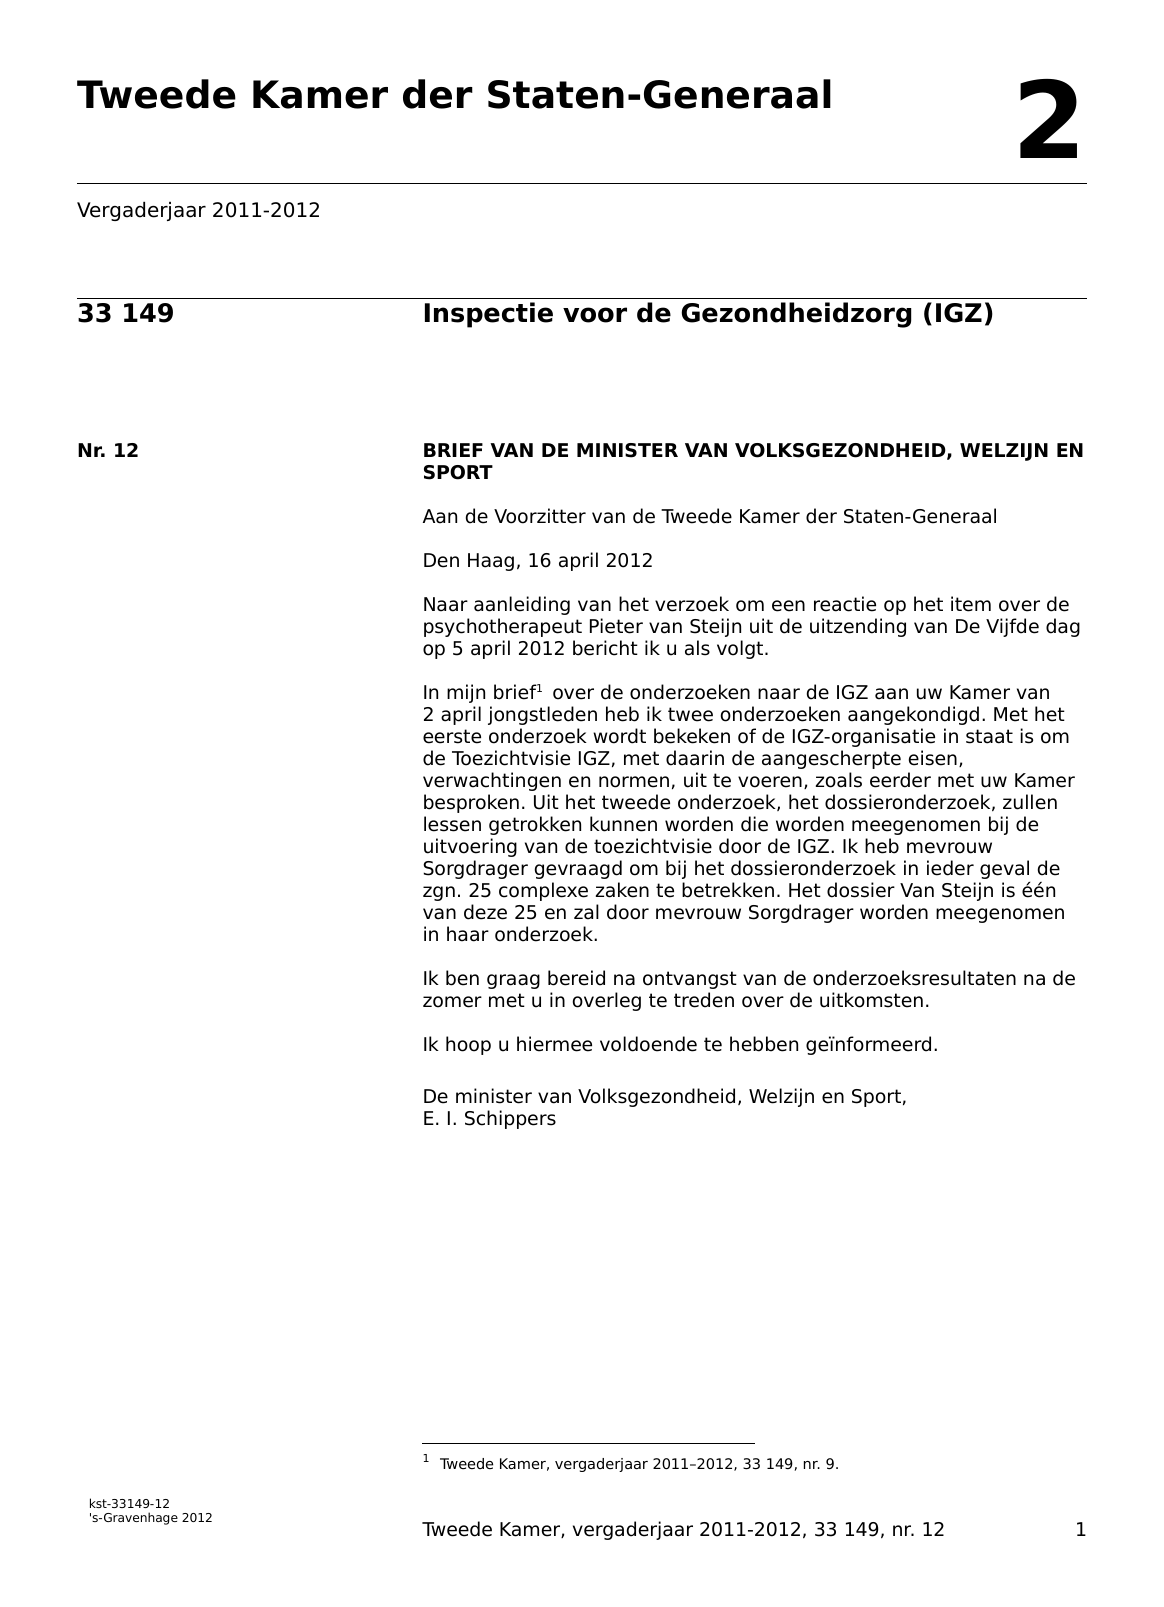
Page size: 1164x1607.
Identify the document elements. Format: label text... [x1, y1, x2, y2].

subtitle Nr. 12 BRIEF VAN DE MINISTER VAN VOLKSGEZONDHEID, WELZIJN EN SPORT [77, 440, 1087, 484]
text Tweede Kamer, vergaderjaar 2011–2012, 33 149, nr. 9. [422, 1452, 1087, 1474]
text Ik ben graag bereid na ontvangst van de onderzoeksresultaten na de zomer met u in overleg te treden over de uitkomsten. [422, 968, 1087, 1012]
table_header Tweede Kamer der Staten-Generaal [77, 59, 886, 183]
table_header 2 [886, 59, 1087, 183]
text kst-33149-12 [88, 1497, 323, 1511]
text Aan de Voorzitter van de Tweede Kamer der Staten-Generaal [422, 506, 1087, 528]
text De minister van Volksgezondheid, Welzijn en Sport, E. I. Schippers [422, 1086, 1087, 1130]
text Den Haag, 16 april 2012 [422, 550, 1087, 572]
subtitle 33 149 Inspectie voor de Gezondheidzorg (IGZ) [77, 299, 1087, 329]
text 's-Gravenhage 2012 [88, 1511, 323, 1525]
table_cell Vergaderjaar 2011-2012 [77, 184, 1087, 298]
text Naar aanleiding van het verzoek om een reactie op het item over de psychotherapeut Pieter van Steijn uit de uitzending van De Vijfde dag op 5 april 2012 bericht ik u als volgt. [422, 594, 1087, 660]
text In mijn brief over de onderzoeken naar de IGZ aan uw Kamer van 2 april jongstleden heb ik twee onderzoeken aangekondigd. Met het eerste onderzoek wordt bekeken of de IGZ-organisatie in staat is om de Toezichtvisie IGZ, met daarin de aangescherpte eisen, verwachtingen en normen, uit te voeren, zoals eerder met uw Kamer besproken. Uit het tweede onderzoek, het dossieronderzoek, zullen lessen getrokken kunnen worden die worden meegenomen bij de uitvoering van de toezichtvisie door de IGZ. Ik heb mevrouw Sorgdrager gevraagd om bij het dossieronderzoek in ieder geval de zgn. 25 complexe zaken te betrekken. Het dossier Van Steijn is één van deze 25 en zal door mevrouw Sorgdrager worden meegenomen in haar onderzoek. [422, 682, 1087, 946]
text Ik hoop u hiermee voldoende te hebben geïnformeerd. [422, 1034, 1087, 1056]
